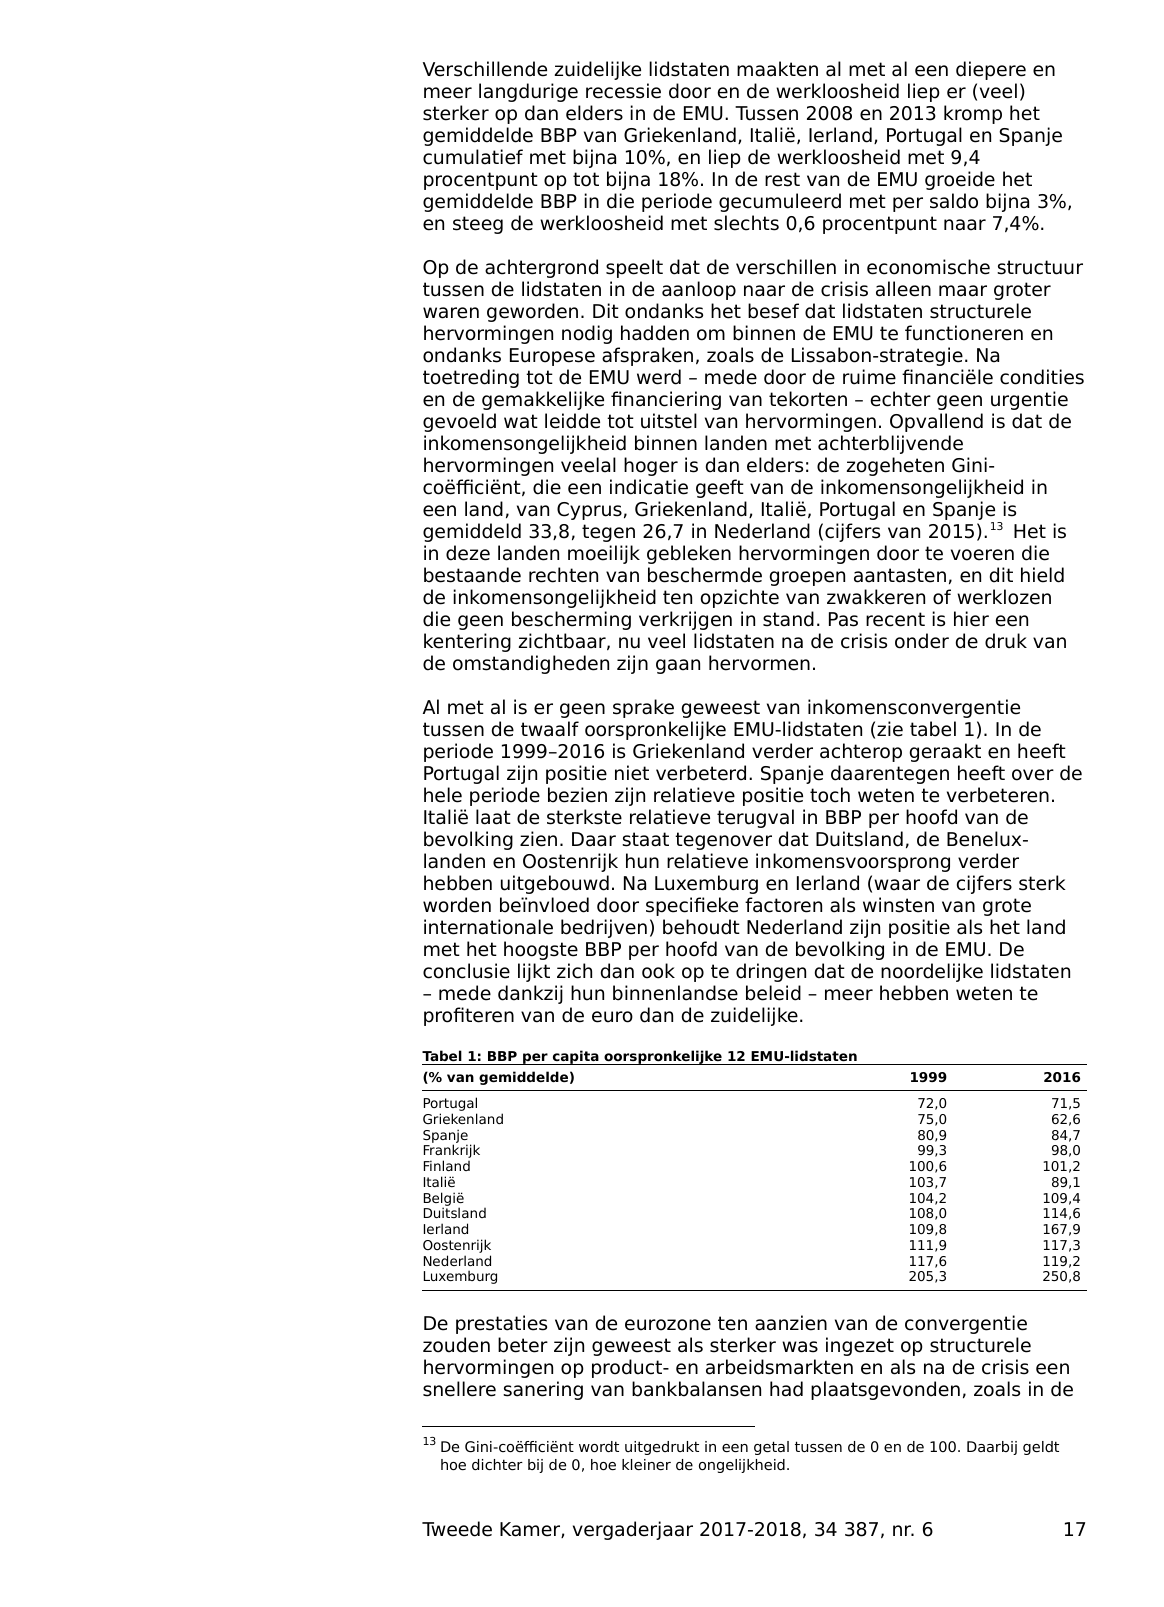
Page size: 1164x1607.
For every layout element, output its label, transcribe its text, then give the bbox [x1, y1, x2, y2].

table_cell 89,1 [953, 1175, 1087, 1190]
text De Gini-coëfficiënt wordt uitgedrukt in een getal tussen de 0 en de 100. Daarbij geldt hoe dichter bij de 0, hoe kleiner de ongelijkheid. [422, 1435, 1087, 1474]
table_cell 111,9 [819, 1238, 953, 1253]
table_cell Portugal [422, 1091, 819, 1112]
table_cell 62,6 [953, 1112, 1087, 1127]
table_cell 103,7 [819, 1175, 953, 1190]
table_cell 167,9 [953, 1222, 1087, 1238]
table_cell Griekenland [422, 1112, 819, 1127]
table_cell 117,3 [953, 1238, 1087, 1253]
table_cell 108,0 [819, 1206, 953, 1222]
table_cell Ierland [422, 1222, 819, 1238]
table_cell 80,9 [819, 1128, 953, 1143]
table_cell 99,3 [819, 1143, 953, 1159]
text Verschillende zuidelijke lidstaten maakten al met al een diepere en meer langdurige recessie door en de werkloosheid liep er (veel) sterker op dan elders in de EMU. Tussen 2008 en 2013 kromp het gemiddelde BBP van Griekenland, Italië, Ierland, Portugal en Spanje cumulatief met bijna 10%, en liep de werkloosheid met 9,4 procentpunt op tot bijna 18%. In de rest van de EMU groeide het gemiddelde BBP in die periode gecumuleerd met per saldo bijna 3%, en steeg de werkloosheid met slechts 0,6 procentpunt naar 7,4%. [422, 59, 1087, 235]
text De prestaties van de eurozone ten aanzien van de convergentie zouden beter zijn geweest als sterker was ingezet op structurele hervormingen op product- en arbeidsmarkten en als na de crisis een snellere sanering van bankbalansen had plaatsgevonden, zoals in de [422, 1313, 1087, 1401]
table_cell 72,0 [819, 1091, 953, 1112]
table_cell Nederland [422, 1253, 819, 1269]
table_cell 71,5 [953, 1091, 1087, 1112]
table_cell 75,0 [819, 1112, 953, 1127]
table_cell 101,2 [953, 1159, 1087, 1175]
table_cell Frankrijk [422, 1143, 819, 1159]
text Op de achtergrond speelt dat de verschillen in economische structuur tussen de lidstaten in de aanloop naar de crisis alleen maar groter waren geworden. Dit ondanks het besef dat lidstaten structurele hervormingen nodig hadden om binnen de EMU te functioneren en ondanks Europese afspraken, zoals de Lissabon-strategie. Na toetreding tot de EMU werd – mede door de ruime financiële condities en de gemakkelijke financiering van tekorten – echter geen urgentie gevoeld wat leidde tot uitstel van hervormingen. Opvallend is dat de inkomensongelijkheid binnen landen met achterblijvende hervormingen veelal hoger is dan elders: de zogeheten Gini-coëfficiënt, die een indicatie geeft van de inkomensongelijkheid in een land, van Cyprus, Griekenland, Italië, Portugal en Spanje is gemiddeld 33,8, tegen 26,7 in Nederland (cijfers van 2015). Het is in deze landen moeilijk gebleken hervormingen door te voeren die bestaande rechten van beschermde groepen aantasten, en dit hield de inkomensongelijkheid ten opzichte van zwakkeren of werklozen die geen bescherming verkrijgen in stand. Pas recent is hier een kentering zichtbaar, nu veel lidstaten na de crisis onder de druk van de omstandigheden zijn gaan hervormen. [422, 257, 1087, 675]
table_cell 84,7 [953, 1128, 1087, 1143]
table_cell 114,6 [953, 1206, 1087, 1222]
table_cell België [422, 1190, 819, 1206]
table_cell 109,4 [953, 1190, 1087, 1206]
table_cell 1999 [819, 1065, 953, 1090]
table_cell Spanje [422, 1128, 819, 1143]
table_header Tabel 1: BBP per capita oorspronkelijke 12 EMU-lidstaten [422, 1049, 1087, 1064]
table_cell (% van gemiddelde) [422, 1065, 819, 1090]
table_cell 2016 [953, 1065, 1087, 1090]
table_cell 250,8 [953, 1269, 1087, 1289]
table_cell 100,6 [819, 1159, 953, 1175]
table_cell Italië [422, 1175, 819, 1190]
text Al met al is er geen sprake geweest van inkomensconvergentie tussen de twaalf oorspronkelijke EMU-lidstaten (zie tabel 1). In de periode 1999–2016 is Griekenland verder achterop geraakt en heeft Portugal zijn positie niet verbeterd. Spanje daarentegen heeft over de hele periode bezien zijn relatieve positie toch weten te verbeteren. Italië laat de sterkste relatieve terugval in BBP per hoofd van de bevolking zien. Daar staat tegenover dat Duitsland, de Benelux-landen en Oostenrijk hun relatieve inkomensvoorsprong verder hebben uitgebouwd. Na Luxemburg en Ierland (waar de cijfers sterk worden beïnvloed door specifieke factoren als winsten van grote internationale bedrijven) behoudt Nederland zijn positie als het land met het hoogste BBP per hoofd van de bevolking in de EMU. De conclusie lijkt zich dan ook op te dringen dat de noordelijke lidstaten – mede dankzij hun binnenlandse beleid – meer hebben weten te profiteren van de euro dan de zuidelijke. [422, 697, 1087, 1027]
table_cell Duitsland [422, 1206, 819, 1222]
table_cell 109,8 [819, 1222, 953, 1238]
table_cell Finland [422, 1159, 819, 1175]
table_cell 205,3 [819, 1269, 953, 1289]
table_cell Luxemburg [422, 1269, 819, 1289]
table_cell Oostenrijk [422, 1238, 819, 1253]
table_cell 98,0 [953, 1143, 1087, 1159]
table_cell 119,2 [953, 1253, 1087, 1269]
table_cell 104,2 [819, 1190, 953, 1206]
table_cell 117,6 [819, 1253, 953, 1269]
